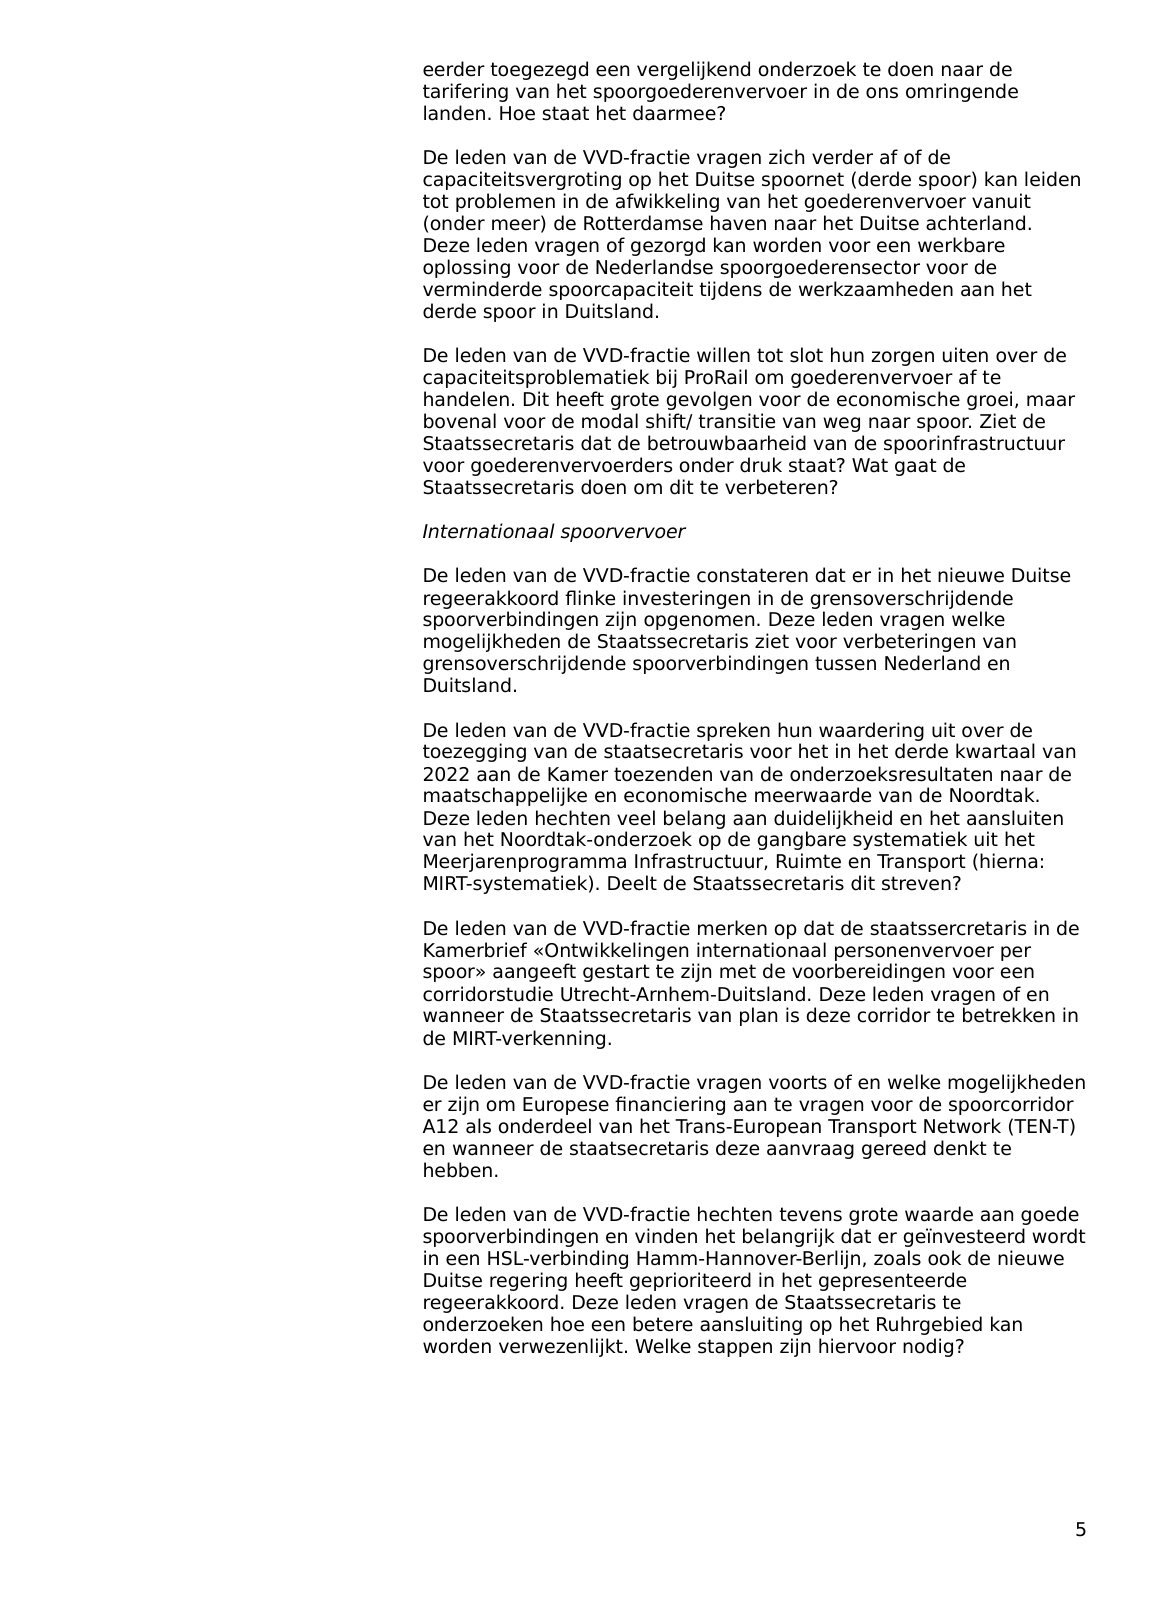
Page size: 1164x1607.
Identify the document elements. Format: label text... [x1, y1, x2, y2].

text eerder toegezegd een vergelijkend onderzoek te doen naar de tarifering van het spoorgoederenvervoer in de ons omringende landen. Hoe staat het daarmee? [422, 59, 1087, 125]
text De leden van de VVD-fractie vragen zich verder af of de capaciteitsvergroting op het Duitse spoornet (derde spoor) kan leiden tot problemen in de afwikkeling van het goederenvervoer vanuit (onder meer) de Rotterdamse haven naar het Duitse achterland. Deze leden vragen of gezorgd kan worden voor een werkbare oplossing voor de Nederlandse spoorgoederensector voor de verminderde spoorcapaciteit tijdens de werkzaamheden aan het derde spoor in Duitsland. [422, 147, 1087, 323]
text De leden van de VVD-fractie constateren dat er in het nieuwe Duitse regeerakkoord flinke investeringen in de grensoverschrijdende spoorverbindingen zijn opgenomen. Deze leden vragen welke mogelijkheden de Staatssecretaris ziet voor verbeteringen van grensoverschrijdende spoorverbindingen tussen Nederland en Duitsland. [422, 565, 1087, 697]
text De leden van de VVD-fractie willen tot slot hun zorgen uiten over de capaciteitsproblematiek bij ProRail om goederenvervoer af te handelen. Dit heeft grote gevolgen voor de economische groei, maar bovenal voor de modal shift/ transitie van weg naar spoor. Ziet de Staatssecretaris dat de betrouwbaarheid van de spoorinfrastructuur voor goederenvervoerders onder druk staat? Wat gaat de Staatssecretaris doen om dit te verbeteren? [422, 345, 1087, 499]
subtitle Internationaal spoorvervoer [422, 521, 1087, 543]
text De leden van de VVD-fractie vragen voorts of en welke mogelijkheden er zijn om Europese financiering aan te vragen voor de spoorcorridor A12 als onderdeel van het Trans-European Transport Network (TEN-T) en wanneer de staatsecretaris deze aanvraag gereed denkt te hebben. [422, 1072, 1087, 1181]
text De leden van de VVD-fractie spreken hun waardering uit over de toezegging van de staatsecretaris voor het in het derde kwartaal van 2022 aan de Kamer toezenden van de onderzoeksresultaten naar de maatschappelijke en economische meerwaarde van de Noordtak. Deze leden hechten veel belang aan duidelijkheid en het aansluiten van het Noordtak-onderzoek op de gangbare systematiek uit het Meerjarenprogramma Infrastructuur, Ruimte en Transport (hierna: MIRT-systematiek). Deelt de Staatssecretaris dit streven? [422, 719, 1087, 895]
text De leden van de VVD-fractie hechten tevens grote waarde aan goede spoorverbindingen en vinden het belangrijk dat er geïnvesteerd wordt in een HSL-verbinding Hamm-Hannover-Berlijn, zoals ook de nieuwe Duitse regering heeft geprioriteerd in het gepresenteerde regeerakkoord. Deze leden vragen de Staatssecretaris te onderzoeken hoe een betere aansluiting op het Ruhrgebied kan worden verwezenlijkt. Welke stappen zijn hiervoor nodig? [422, 1204, 1087, 1357]
text De leden van de VVD-fractie merken op dat de staatssercretaris in de Kamerbrief «Ontwikkelingen internationaal personenvervoer per spoor» aangeeft gestart te zijn met de voorbereidingen voor een corridorstudie Utrecht-Arnhem-Duitsland. Deze leden vragen of en wanneer de Staatssecretaris van plan is deze corridor te betrekken in de MIRT-verkenning. [422, 917, 1087, 1049]
